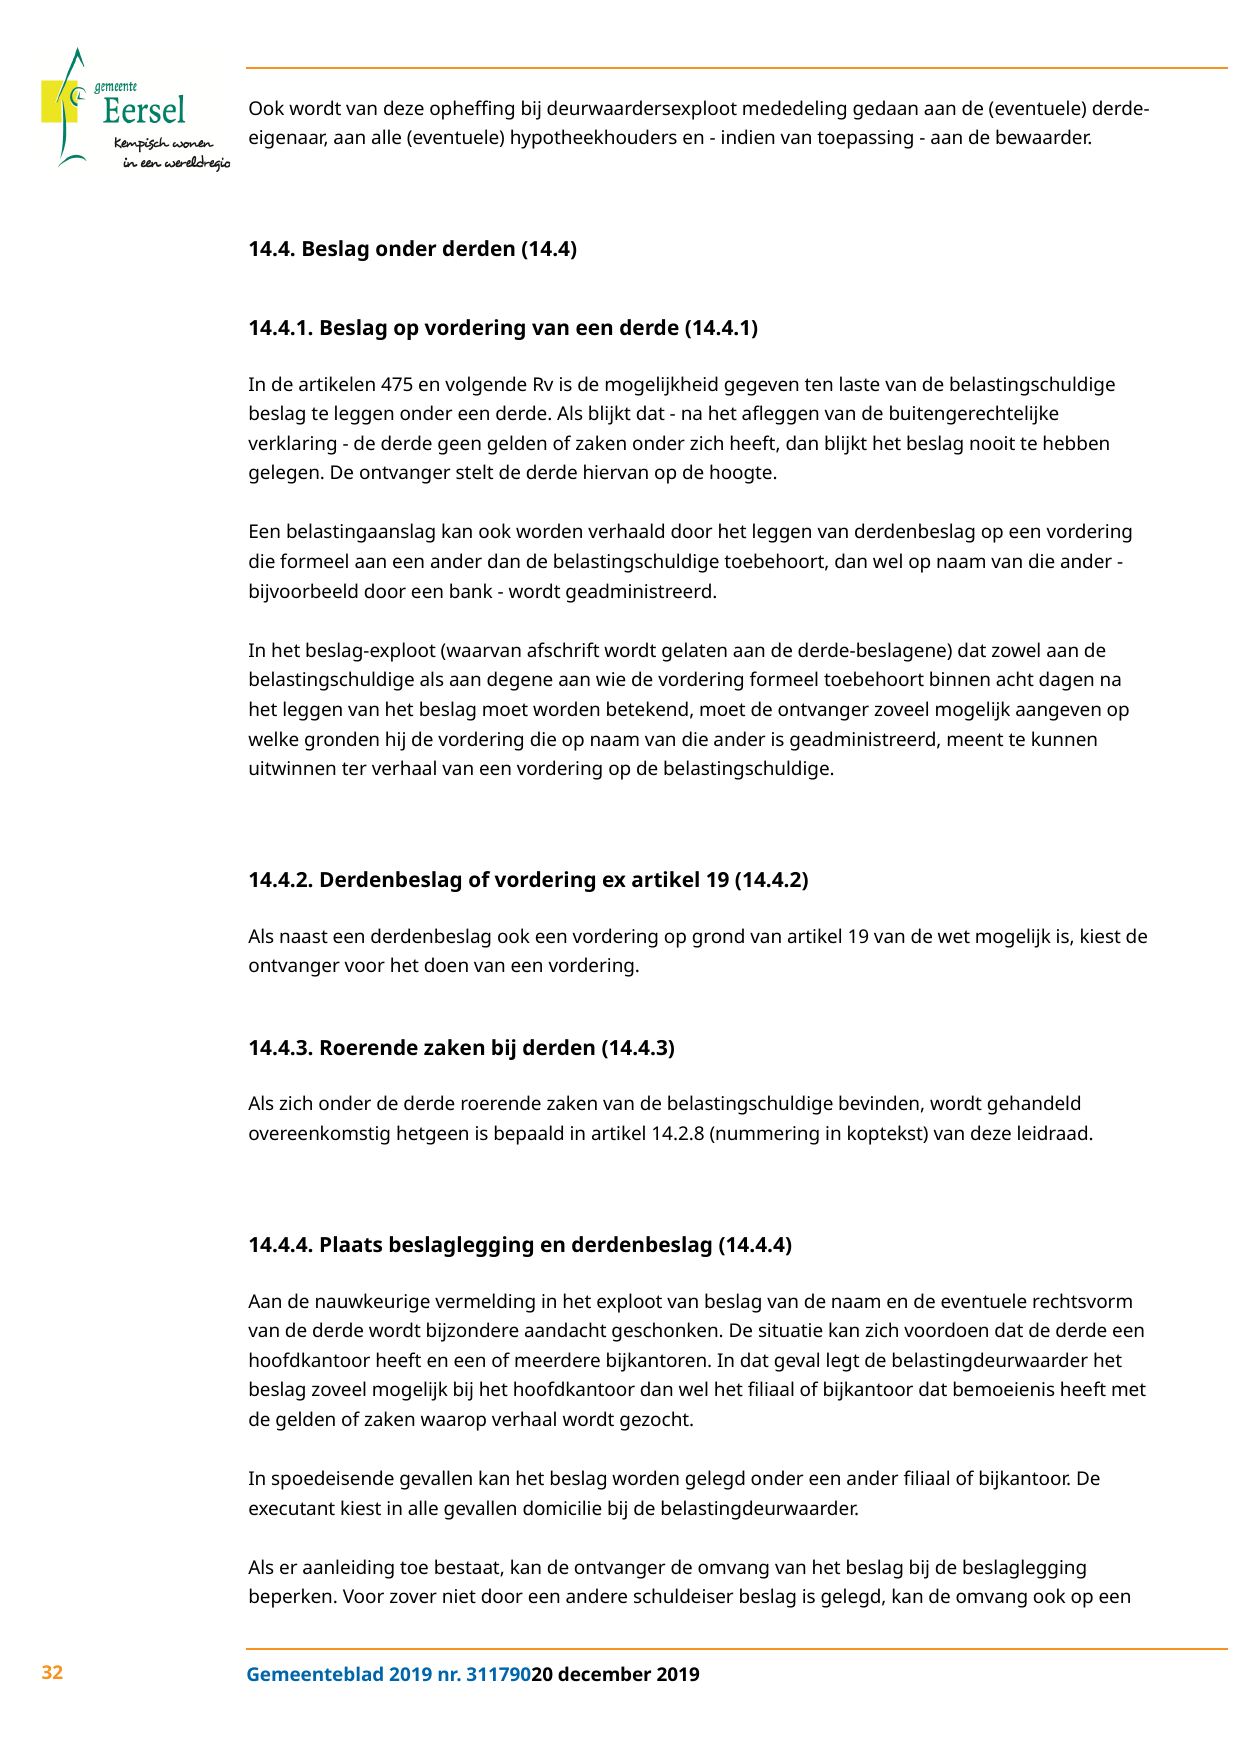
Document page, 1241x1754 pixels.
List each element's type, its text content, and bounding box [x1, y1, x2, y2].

text 14.4.4. Plaats beslaglegging en derdenbeslag (14.4.4) [248, 1230, 1152, 1258]
text 14.4. Beslag onder derden (14.4) [248, 234, 1152, 262]
text 14.4.2. Derdenbeslag of vordering ex artikel 19 (14.4.2) [248, 865, 1152, 893]
text In het beslag-exploot (waarvan afschrift wordt gelaten aan de derde-beslagene) dat zowel aan de belastingschuldige als aan degene aan wie de vordering formeel toebehoort binnen acht dagen na het leggen van het beslag moet worden betekend, moet de ontvanger zoveel mogelijk aangeven op welke gronden hij de vordering die op naam van die ander is geadministreerd, meent te kunnen uitwinnen ter verhaal van een vordering op de belastingschuldige. [248, 637, 1152, 781]
text 14.4.3. Roerende zaken bij derden (14.4.3) [248, 1033, 1152, 1061]
text Als naast een derdenbeslag ook een vordering op grond van artikel 19 van de wet mogelijk is, kiest de ontvanger voor het doen van een vordering. [248, 923, 1152, 978]
picture [41, 47, 231, 172]
text 14.4.1. Beslag op vordering van een derde (14.4.1) [248, 313, 1152, 341]
text Aan de nauwkeurige vermelding in het exploot van beslag van de naam en de eventuele rechtsvorm van de derde wordt bijzondere aandacht geschonken. De situatie kan zich voordoen dat de derde een hoofdkantoor heeft en een of meerdere bijkantoren. In dat geval legt de belastingdeurwaarder het beslag zoveel mogelijk bij het hoofdkantoor dan wel het filiaal of bijkantoor dat bemoeienis heeft met de gelden of zaken waarop verhaal wordt gezocht. [248, 1288, 1152, 1432]
text In de artikelen 475 en volgende Rv is de mogelijkheid gegeven ten laste van de belastingschuldige beslag te leggen onder een derde. Als blijkt dat - na het afleggen van de buitengerechtelijke verklaring - de derde geen gelden of zaken onder zich heeft, dan blijkt het beslag nooit te hebben gelegen. De ontvanger stelt de derde hiervan op de hoogte. [248, 371, 1152, 485]
text Als zich onder de derde roerende zaken van de belastingschuldige bevinden, wordt gehandeld overeenkomstig hetgeen is bepaald in artikel 14.2.8 (nummering in koptekst) van deze leidraad. [248, 1091, 1152, 1146]
text Als er aanleiding toe bestaat, kan de ontvanger de omvang van het beslag bij de beslaglegging beperken. Voor zover niet door een andere schuldeiser beslag is gelegd, kan de omvang ook op een [248, 1554, 1152, 1609]
text Ook wordt van deze opheffing bij deurwaardersexploot mededeling gedaan aan de (eventuele) derde-eigenaar, aan alle (eventuele) hypotheekhouders en - indien van toepassing - aan de bewaarder. [248, 95, 1152, 150]
text Een belastingaanslag kan ook worden verhaald door het leggen van derdenbeslag op een vordering die formeel aan een ander dan de belastingschuldige toebehoort, dan wel op naam van die ander - bijvoorbeeld door een bank - wordt geadministreerd. [248, 519, 1152, 604]
text In spoedeisende gevallen kan het beslag worden gelegd onder een ander filiaal of bijkantoor. De executant kiest in alle gevallen domicilie bij de belastingdeurwaarder. [248, 1465, 1152, 1521]
